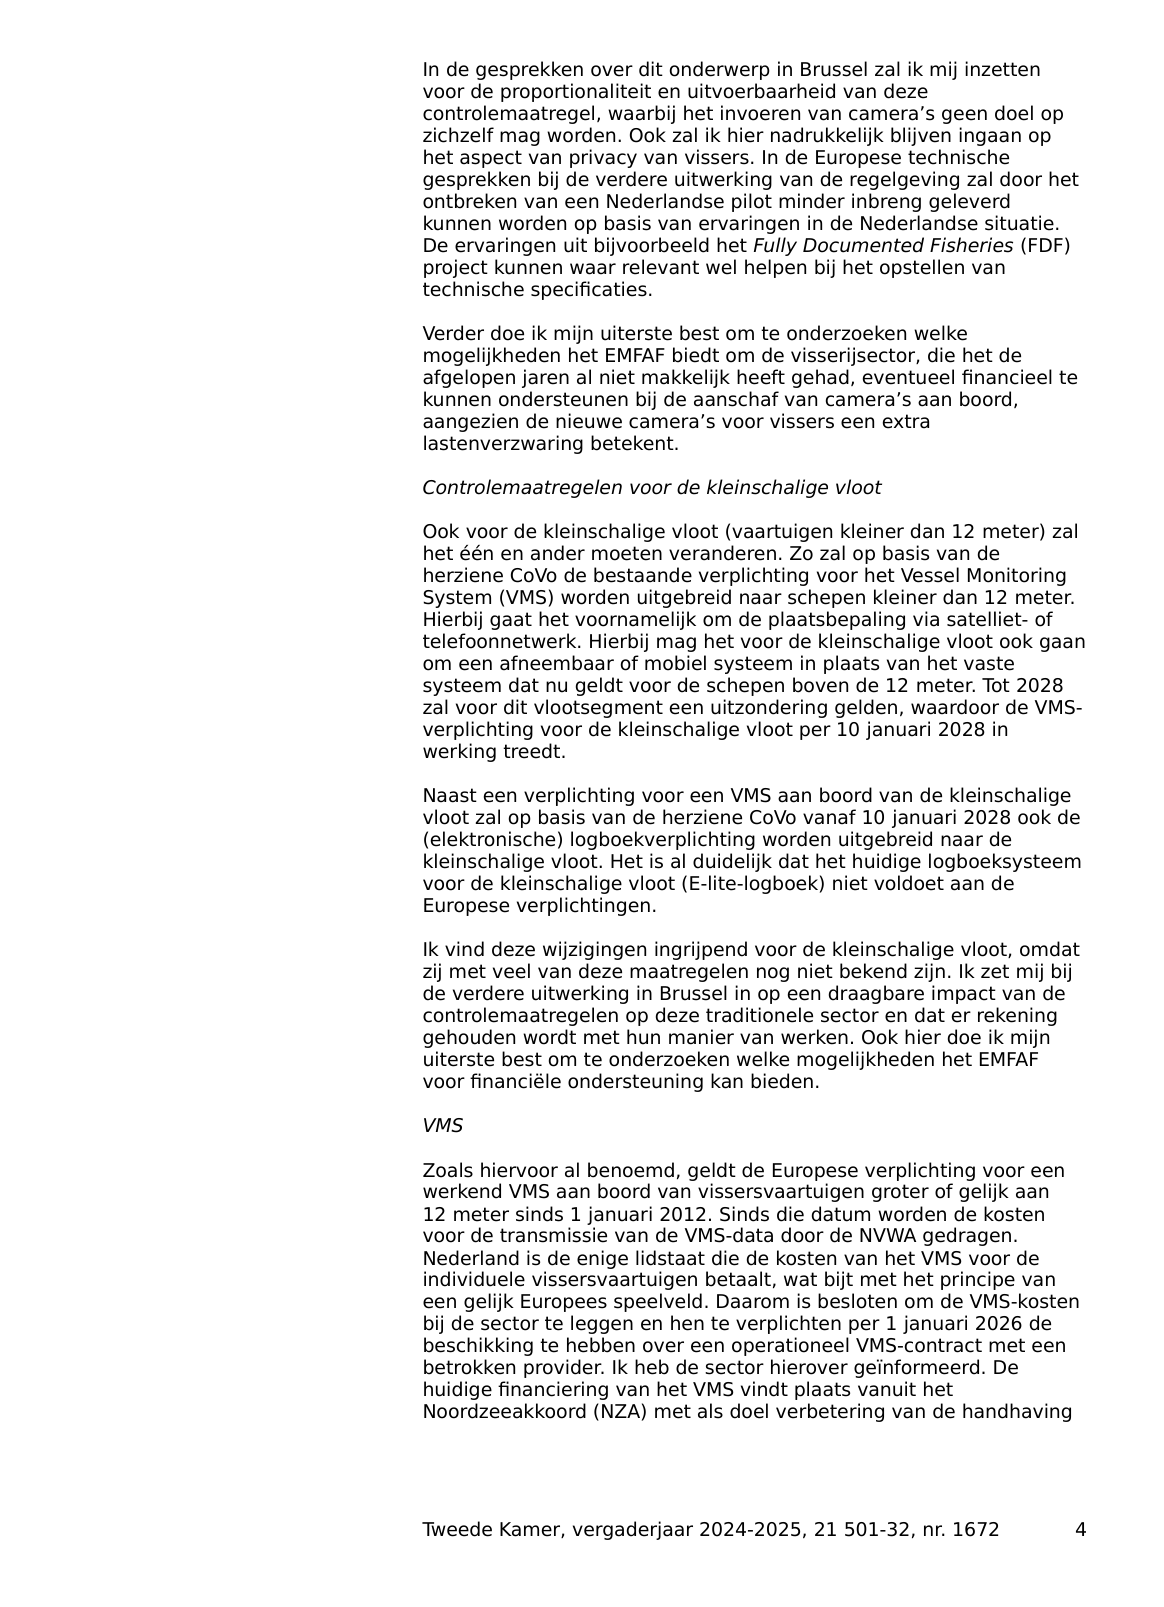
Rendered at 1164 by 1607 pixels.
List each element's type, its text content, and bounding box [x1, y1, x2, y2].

text In de gesprekken over dit onderwerp in Brussel zal ik mij inzetten voor de proportionaliteit en uitvoerbaarheid van deze controlemaatregel, waarbij het invoeren van camera’s geen doel op zichzelf mag worden. Ook zal ik hier nadrukkelijk blijven ingaan op het aspect van privacy van vissers. In de Europese technische gesprekken bij de verdere uitwerking van de regelgeving zal door het ontbreken van een Nederlandse pilot minder inbreng geleverd kunnen worden op basis van ervaringen in de Nederlandse situatie. De ervaringen uit bijvoorbeeld het Fully Documented Fisheries (FDF) project kunnen waar relevant wel helpen bij het opstellen van technische specificaties. [422, 59, 1087, 301]
text Verder doe ik mijn uiterste best om te onderzoeken welke mogelijkheden het EMFAF biedt om de visserijsector, die het de afgelopen jaren al niet makkelijk heeft gehad, eventueel financieel te kunnen ondersteunen bij de aanschaf van camera’s aan boord, aangezien de nieuwe camera’s voor vissers een extra lastenverzwaring betekent. [422, 323, 1087, 455]
text Ook voor de kleinschalige vloot (vaartuigen kleiner dan 12 meter) zal het één en ander moeten veranderen. Zo zal op basis van de herziene CoVo de bestaande verplichting voor het Vessel Monitoring System (VMS) worden uitgebreid naar schepen kleiner dan 12 meter. Hierbij gaat het voornamelijk om de plaatsbepaling via satelliet- of telefoonnetwerk. Hierbij mag het voor de kleinschalige vloot ook gaan om een afneembaar of mobiel systeem in plaats van het vaste systeem dat nu geldt voor de schepen boven de 12 meter. Tot 2028 zal voor dit vlootsegment een uitzondering gelden, waardoor de VMS-verplichting voor de kleinschalige vloot per 10 januari 2028 in werking treedt. [422, 521, 1087, 763]
subtitle Controlemaatregelen voor de kleinschalige vloot [422, 477, 1087, 499]
text Zoals hiervoor al benoemd, geldt de Europese verplichting voor een werkend VMS aan boord van vissersvaartuigen groter of gelijk aan 12 meter sinds 1 januari 2012. Sinds die datum worden de kosten voor de transmissie van de VMS-data door de NVWA gedragen. Nederland is de enige lidstaat die de kosten van het VMS voor de individuele vissersvaartuigen betaalt, wat bijt met het principe van een gelijk Europees speelveld. Daarom is besloten om de VMS-kosten bij de sector te leggen en hen te verplichten per 1 januari 2026 de beschikking te hebben over een operationeel VMS-contract met een betrokken provider. Ik heb de sector hierover geïnformeerd. De huidige financiering van het VMS vindt plaats vanuit het Noordzeeakkoord (NZA) met als doel verbetering van de handhaving [422, 1159, 1087, 1423]
text Ik vind deze wijzigingen ingrijpend voor de kleinschalige vloot, omdat zij met veel van deze maatregelen nog niet bekend zijn. Ik zet mij bij de verdere uitwerking in Brussel in op een draagbare impact van de controlemaatregelen op deze traditionele sector en dat er rekening gehouden wordt met hun manier van werken. Ook hier doe ik mijn uiterste best om te onderzoeken welke mogelijkheden het EMFAF voor financiële ondersteuning kan bieden. [422, 939, 1087, 1093]
text Naast een verplichting voor een VMS aan boord van de kleinschalige vloot zal op basis van de herziene CoVo vanaf 10 januari 2028 ook de (elektronische) logboekverplichting worden uitgebreid naar de kleinschalige vloot. Het is al duidelijk dat het huidige logboeksysteem voor de kleinschalige vloot (E-lite-logboek) niet voldoet aan de Europese verplichtingen. [422, 785, 1087, 917]
subtitle VMS [422, 1115, 1087, 1137]
